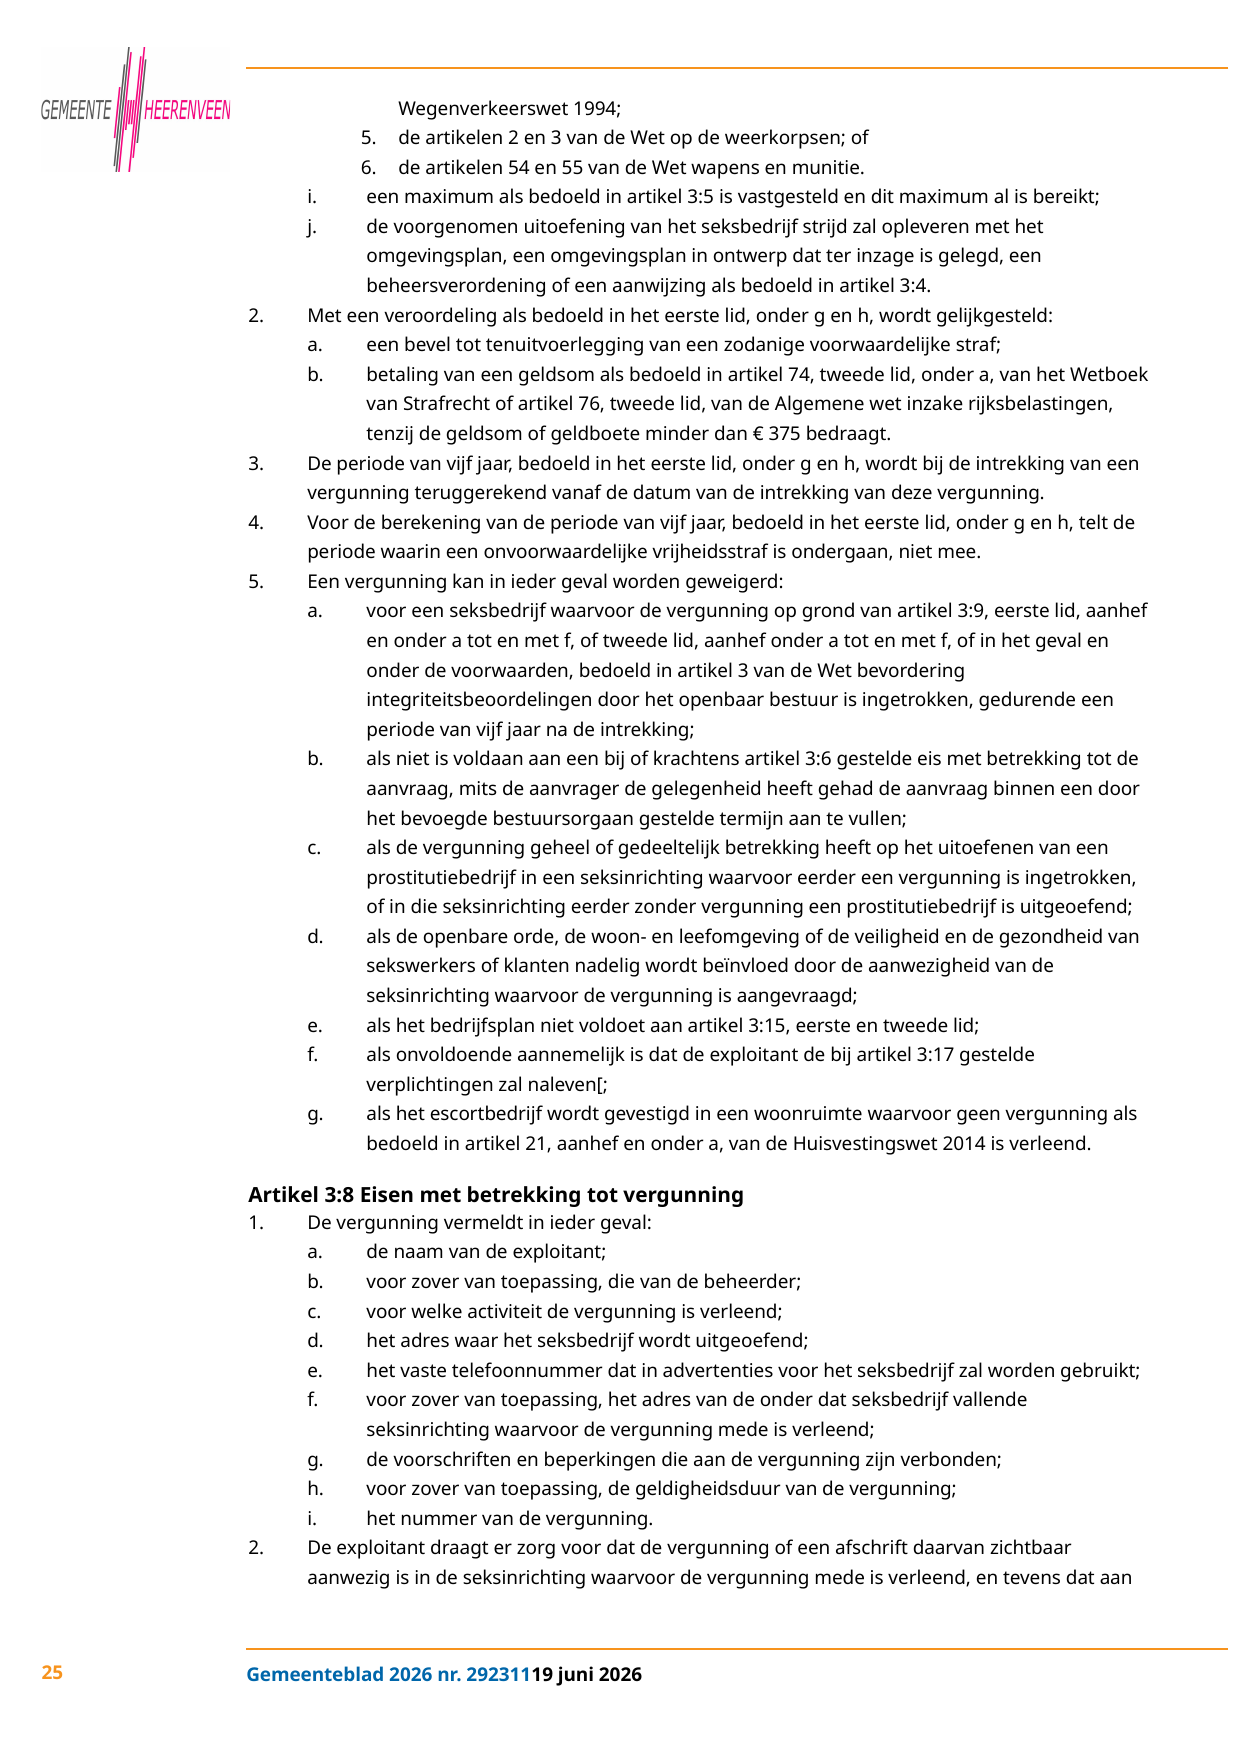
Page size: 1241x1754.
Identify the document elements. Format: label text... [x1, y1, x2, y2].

list de voorschriften en beperkingen die aan de vergunning zijn verbonden; [307, 1446, 1152, 1471]
list Voor de berekening van de periode van vijf jaar, bedoeld in het eerste lid, onder g en h, telt de periode waarin een onvoorwaardelijke vrijheidsstraf is ondergaan, niet mee. [248, 509, 1152, 564]
list voor welke activiteit de vergunning is verleend; [307, 1298, 1152, 1323]
list voor zover van toepassing, het adres van de onder dat seksbedrijf vallende seksinrichting waarvoor de vergunning mede is verleend; [307, 1387, 1152, 1442]
list de artikelen 2 en 3 van de Wet op de weerkorpsen; of [361, 124, 1152, 150]
list De periode van vijf jaar, bedoeld in het eerste lid, onder g en h, wordt bij de intrekking van een vergunning teruggerekend vanaf de datum van de intrekking van deze vergunning. [248, 450, 1152, 505]
list een maximum als bedoeld in artikel 3:5 is vastgesteld en dit maximum al is bereikt; [307, 183, 1152, 209]
list de artikelen 54 en 55 van de Wet wapens en munitie. [361, 154, 1152, 180]
list als het escortbedrijf wordt gevestigd in een woonruimte waarvoor geen vergunning als bedoeld in artikel 21, aanhef en onder a, van de Huisvestingswet 2014 is verleend. [307, 1101, 1152, 1156]
list voor zover van toepassing, de geldigheidsduur van de vergunning; [307, 1475, 1152, 1501]
list voor een seksbedrijf waarvoor de vergunning op grond van artikel 3:9, eerste lid, aanhef en onder a tot en met f, of tweede lid, aanhef onder a tot en met f, of in het geval en onder de voorwaarden, bedoeld in artikel 3 van de Wet bevordering integriteitsbeoordelingen door het openbaar bestuur is ingetrokken, gedurende een periode van vijf jaar na de intrekking; [307, 598, 1152, 742]
list de voorgenomen uitoefening van het seksbedrijf strijd zal opleveren met het omgevingsplan, een omgevingsplan in ontwerp dat ter inzage is gelegd, een beheersverordening of een aanwijzing als bedoeld in artikel 3:4. [307, 213, 1152, 298]
list als de vergunning geheel of gedeeltelijk betrekking heeft op het uitoefenen van een prostitutiebedrijf in een seksinrichting waarvoor eerder een vergunning is ingetrokken, of in die seksinrichting eerder zonder vergunning een prostitutiebedrijf is uitgeoefend; [307, 834, 1152, 919]
list Wegenverkeerswet 1994; [361, 95, 1152, 121]
list het vaste telefoonnummer dat in advertenties voor het seksbedrijf zal worden gebruikt; [307, 1357, 1152, 1383]
text Artikel 3:8 Eisen met betrekking tot vergunning [248, 1181, 1152, 1209]
list Een vergunning kan in ieder geval worden geweigerd: [248, 568, 1152, 594]
list een bevel tot tenuitvoerlegging van een zodanige voorwaardelijke straf; [307, 331, 1152, 357]
list het nummer van de vergunning. [307, 1505, 1152, 1531]
list als het bedrijfsplan niet voldoet aan artikel 3:15, eerste en tweede lid; [307, 1012, 1152, 1038]
list De exploitant draagt er zorg voor dat de vergunning of een afschrift daarvan zichtbaar aanwezig is in de seksinrichting waarvoor de vergunning mede is verleend, en tevens dat aan [248, 1534, 1152, 1590]
list Met een veroordeling als bedoeld in het eerste lid, onder g en h, wordt gelijkgesteld: [248, 302, 1152, 328]
list De vergunning vermeldt in ieder geval: [248, 1209, 1152, 1235]
list als de openbare orde, de woon- en leefomgeving of de veiligheid en de gezondheid van sekswerkers of klanten nadelig wordt beïnvloed door de aanwezigheid van de seksinrichting waarvoor de vergunning is aangevraagd; [307, 923, 1152, 1008]
list als niet is voldaan aan een bij of krachtens artikel 3:6 gestelde eis met betrekking tot de aanvraag, mits de aanvrager de gelegenheid heeft gehad de aanvraag binnen een door het bevoegde bestuursorgaan gestelde termijn aan te vullen; [307, 746, 1152, 831]
picture [41, 47, 231, 172]
list als onvoldoende aannemelijk is dat de exploitant de bij artikel 3:17 gestelde verplichtingen zal naleven[; [307, 1041, 1152, 1097]
list voor zover van toepassing, die van de beheerder; [307, 1268, 1152, 1294]
list de naam van de exploitant; [307, 1239, 1152, 1264]
list het adres waar het seksbedrijf wordt uitgeoefend; [307, 1327, 1152, 1353]
list betaling van een geldsom als bedoeld in artikel 74, tweede lid, onder a, van het Wetboek van Strafrecht of artikel 76, tweede lid, van de Algemene wet inzake rijksbelastingen, tenzij de geldsom of geldboete minder dan € 375 bedraagt. [307, 361, 1152, 446]
